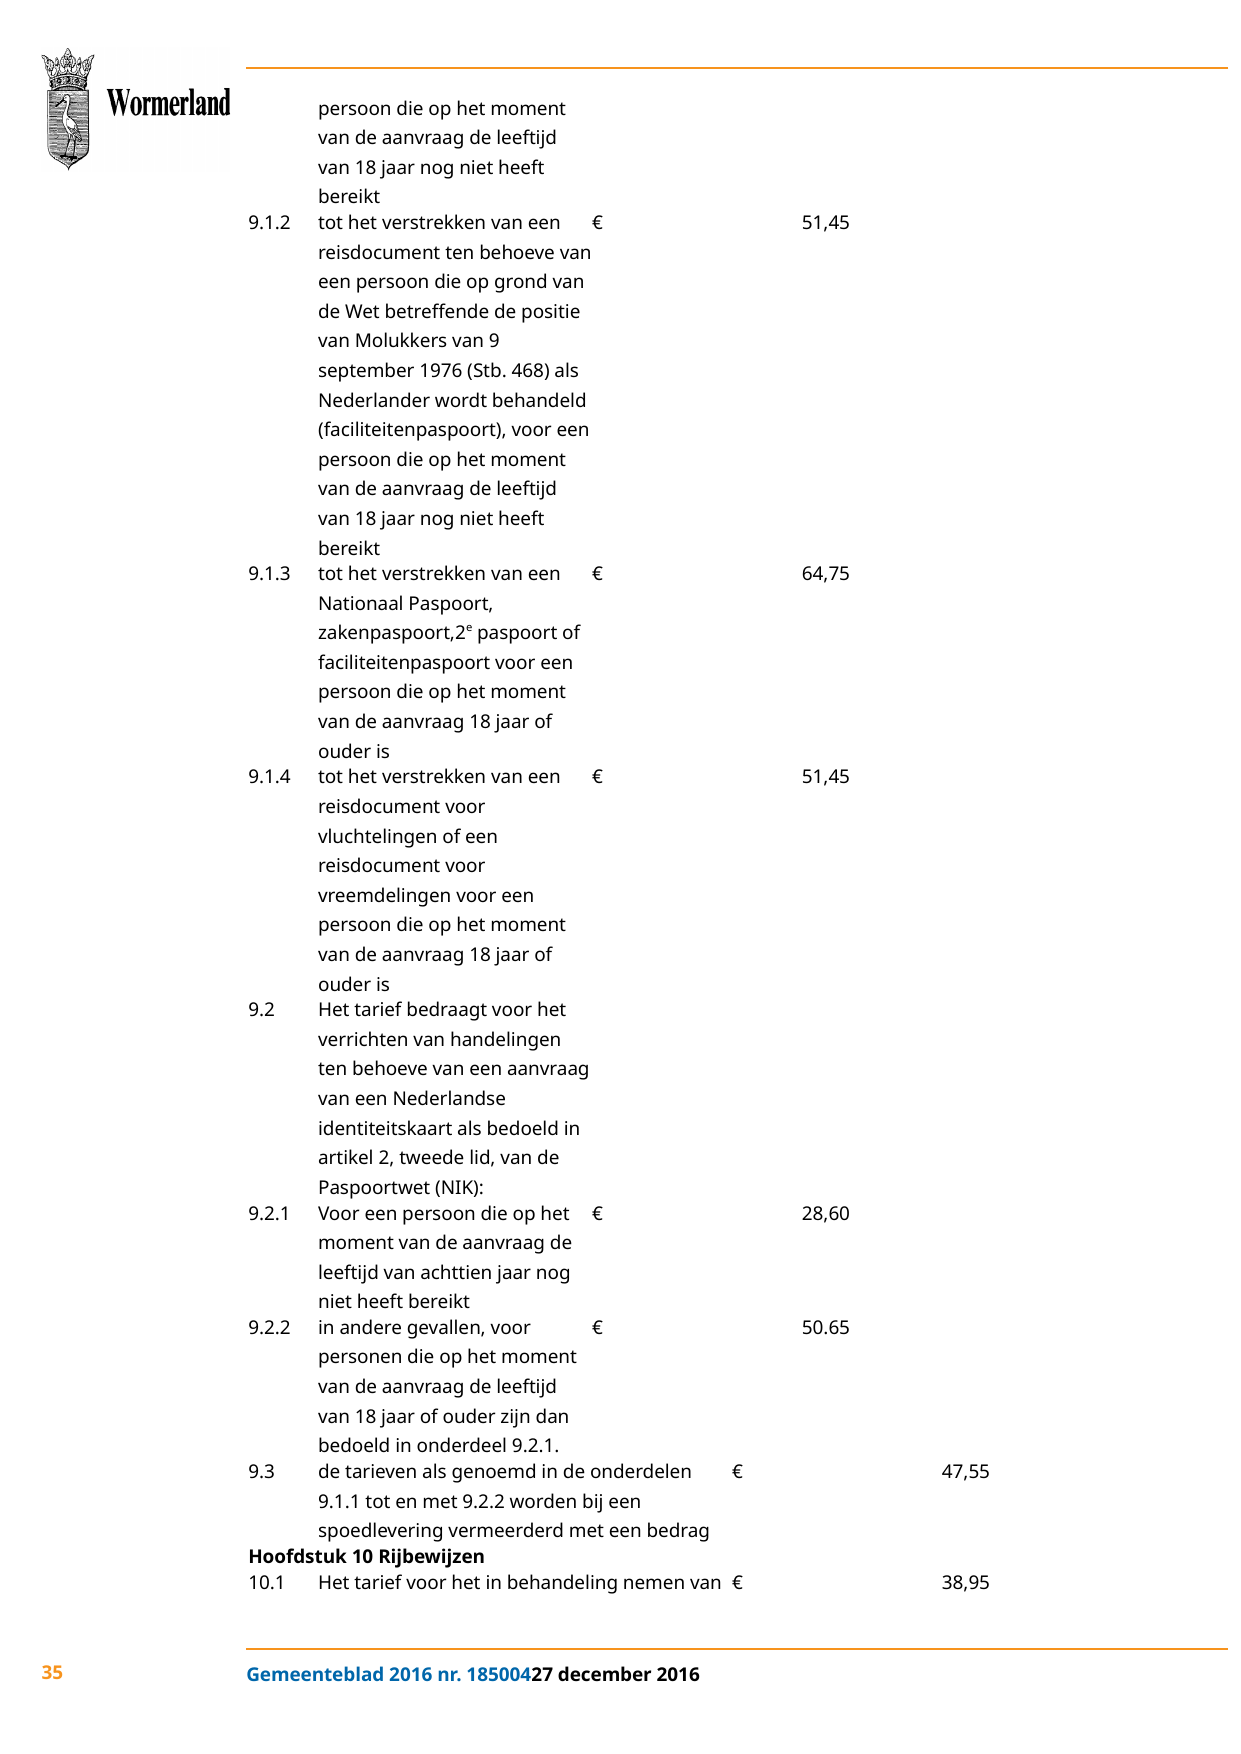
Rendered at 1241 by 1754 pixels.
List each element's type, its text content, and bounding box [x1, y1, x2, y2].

table_cell € [592, 209, 802, 560]
table_cell tot het verstrekken van een reisdocument voor vluchtelingen of een reisdocument voor vreemdelingen voor een persoon die op het moment van de aanvraag 18 jaar of ouder is [318, 764, 592, 996]
table_cell € [732, 1458, 942, 1543]
table_cell € [592, 1314, 802, 1458]
table_cell Hoofdstuk 10 Rijbewijzen [248, 1543, 942, 1569]
table_cell Het tarief voor het in behandeling nemen van [318, 1569, 732, 1594]
table_cell [942, 1543, 1152, 1569]
table_cell 50.65 [802, 1314, 1012, 1458]
table_cell 47,55 [942, 1458, 1152, 1543]
table_cell 9.1.4 [248, 764, 318, 996]
table_cell 64,75 [802, 560, 1012, 764]
table_cell persoon die op het moment van de aanvraag de leeftijd van 18 jaar nog niet heeft bereikt [318, 95, 592, 209]
table_cell in andere gevallen, voor personen die op het moment van de aanvraag de leeftijd van 18 jaar of ouder zijn dan bedoeld in onderdeel 9.2.1. [318, 1314, 592, 1458]
table_cell € [592, 560, 802, 764]
table_cell 10.1 [248, 1569, 318, 1594]
table_cell 28,60 [802, 1200, 1012, 1314]
table_cell [592, 95, 802, 209]
table_cell [592, 996, 802, 1200]
table_cell [248, 95, 318, 209]
table_cell Het tarief bedraagt voor het verrichten van handelingen ten behoeve van een aanvraag van een Nederlandse identiteitskaart als bedoeld in artikel 2, tweede lid, van de Paspoortwet (NIK): [318, 996, 592, 1200]
table_cell € [732, 1569, 942, 1594]
table_cell € [592, 1200, 802, 1314]
table_cell tot het verstrekken van een reisdocument ten behoeve van een persoon die op grond van de Wet betreffende de positie van Molukkers van 9 september 1976 (Stb. 468) als Nederlander wordt behandeld (faciliteitenpaspoort), voor een persoon die op het moment van de aanvraag de leeftijd van 18 jaar nog niet heeft bereikt [318, 209, 592, 560]
table_cell 9.3 [248, 1458, 318, 1543]
table_cell 51,45 [802, 209, 1012, 560]
table_cell 38,95 [942, 1569, 1152, 1594]
table_cell 9.2.1 [248, 1200, 318, 1314]
table_cell [802, 95, 1012, 209]
table_cell tot het verstrekken van een Nationaal Paspoort, zakenpaspoort,2e paspoort of faciliteitenpaspoort voor een persoon die op het moment van de aanvraag 18 jaar of ouder is [318, 560, 592, 764]
picture [41, 47, 231, 172]
table_cell 9.2.2 [248, 1314, 318, 1458]
table_cell [802, 996, 1012, 1200]
table_cell 51,45 [802, 764, 1012, 996]
table_cell 9.1.3 [248, 560, 318, 764]
table_cell de tarieven als genoemd in de onderdelen 9.1.1 tot en met 9.2.2 worden bij een spoedlevering vermeerderd met een bedrag [318, 1458, 732, 1543]
table_cell 9.1.2 [248, 209, 318, 560]
table_cell 9.2 [248, 996, 318, 1200]
table_cell Voor een persoon die op het moment van de aanvraag de leeftijd van achttien jaar nog niet heeft bereikt [318, 1200, 592, 1314]
table_cell € [592, 764, 802, 996]
